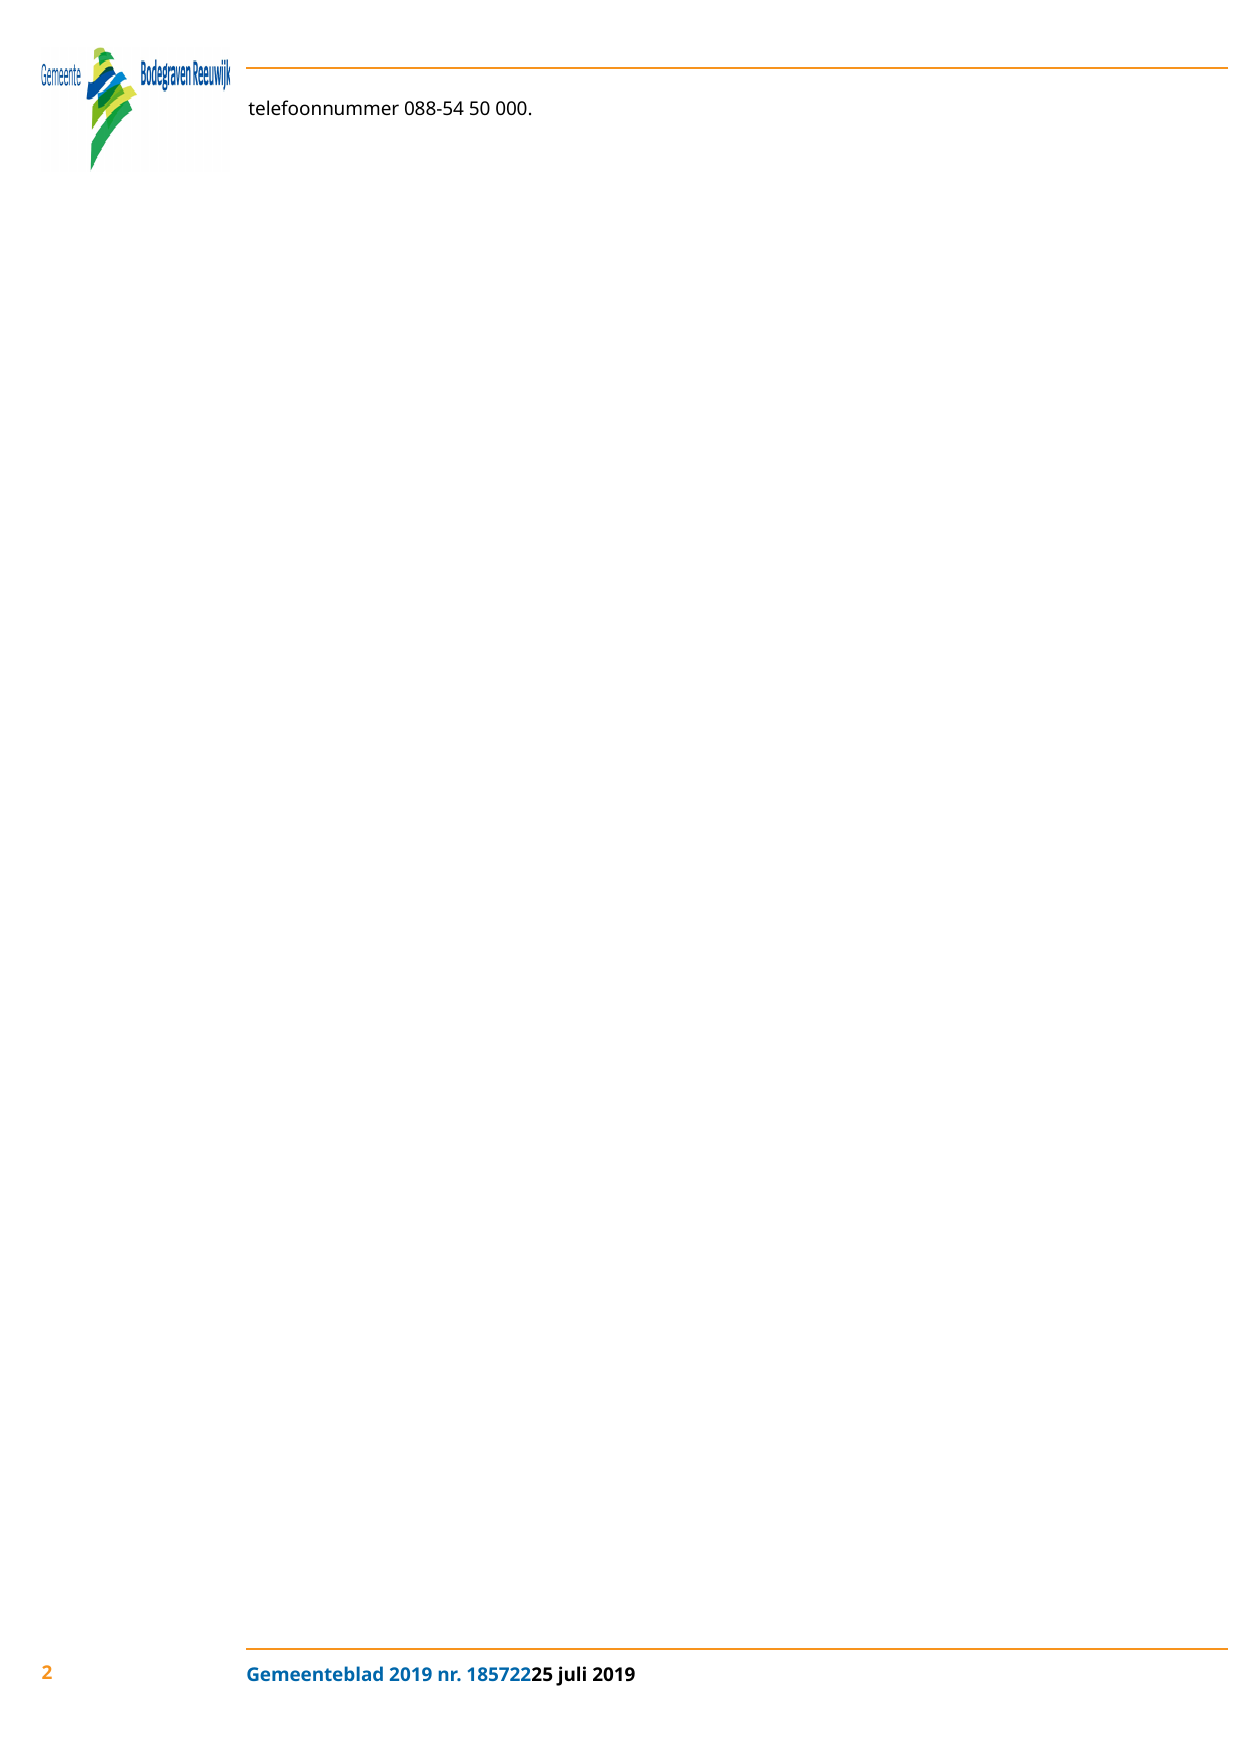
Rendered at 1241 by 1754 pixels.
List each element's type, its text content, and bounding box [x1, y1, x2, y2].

text telefoonnummer 088-54 50 000. [248, 95, 1152, 121]
picture [41, 47, 231, 172]
